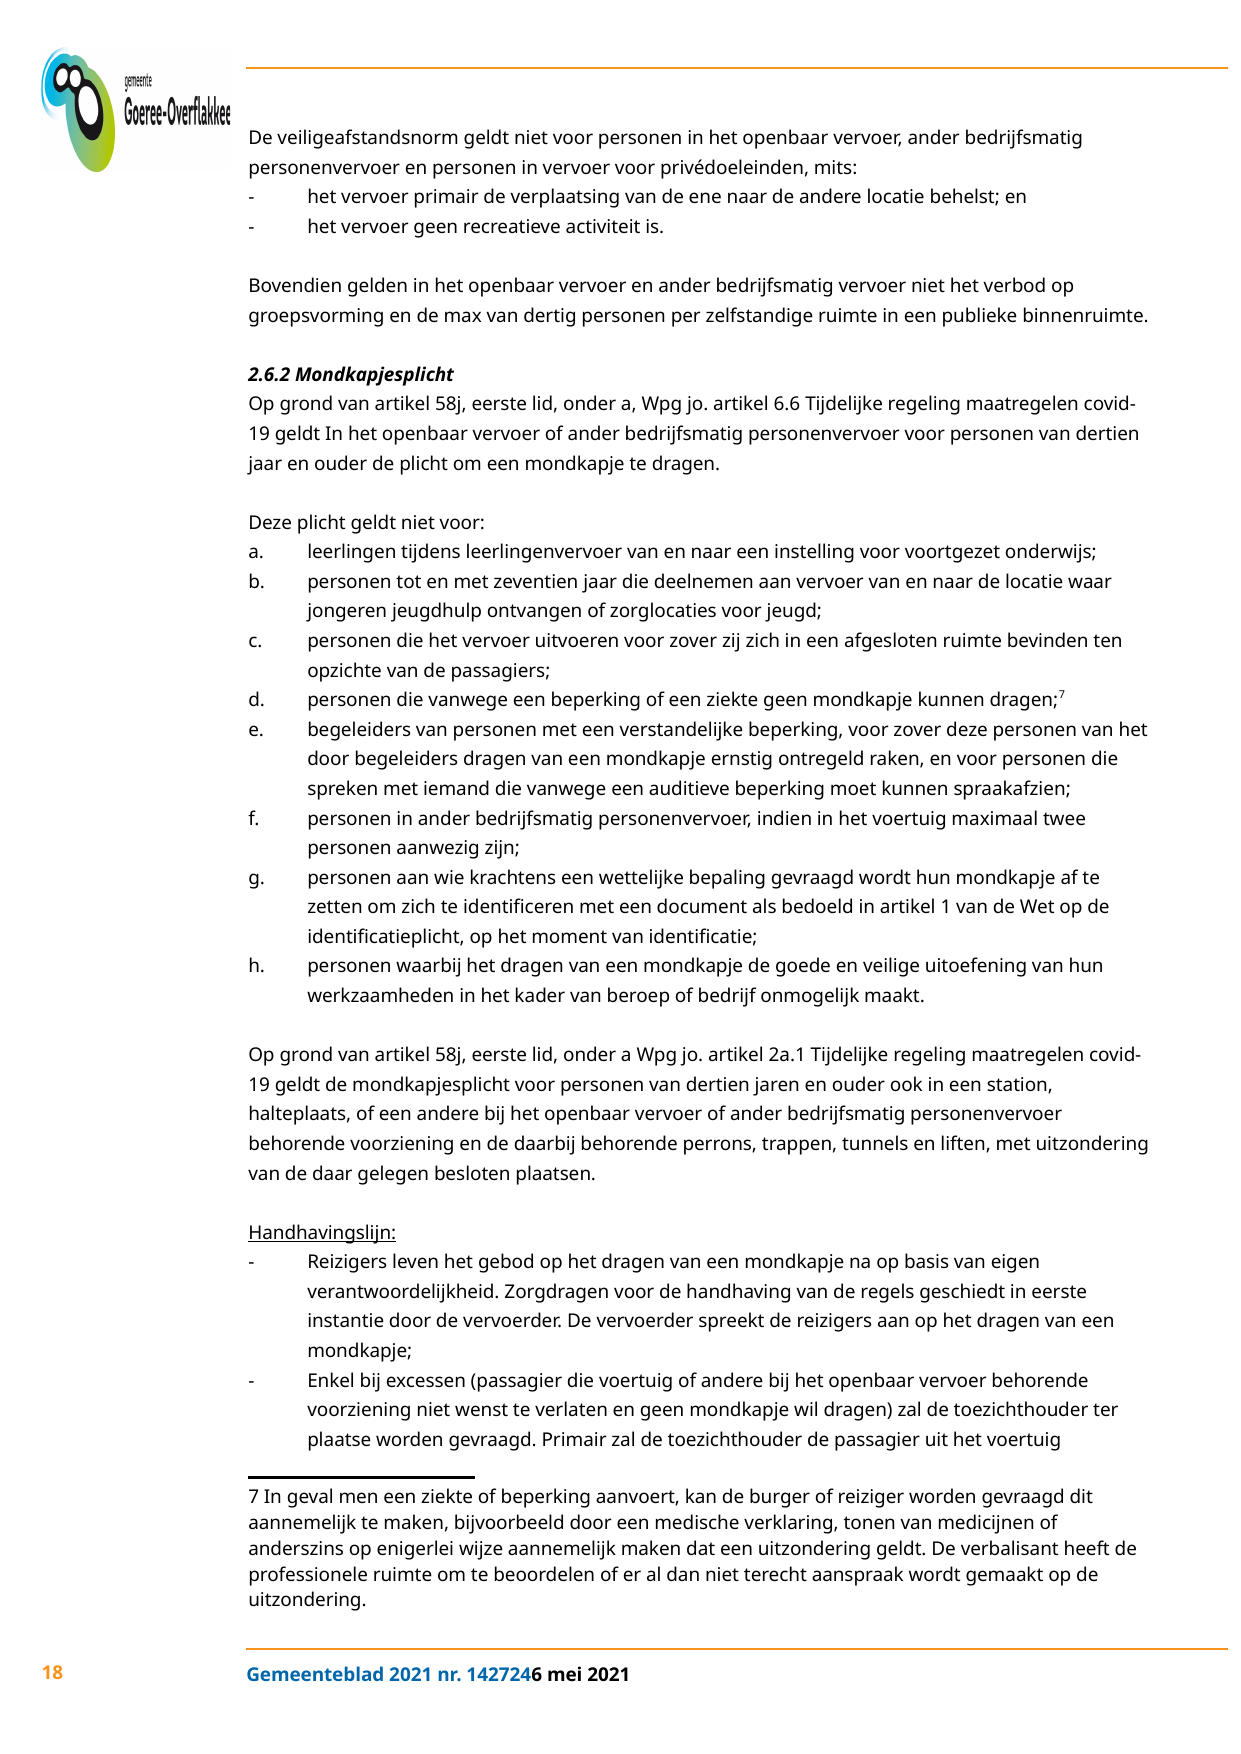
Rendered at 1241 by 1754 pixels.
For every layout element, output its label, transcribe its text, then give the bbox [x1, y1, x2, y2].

text Deze plicht geldt niet voor: [248, 509, 1152, 535]
list Reizigers leven het gebod op het dragen van een mondkapje na op basis van eigen verantwoordelijkheid. Zorgdragen voor de handhaving van de regels geschiedt in eerste instantie door de vervoerder. De vervoerder spreekt de reizigers aan op het dragen van een mondkapje; [248, 1248, 1152, 1363]
list personen aan wie krachtens een wettelijke bepaling gevraagd wordt hun mondkapje af te zetten om zich te identificeren met een document als bedoeld in artikel 1 van de Wet op de identificatieplicht, op het moment van identificatie; [248, 864, 1152, 949]
text Op grond van artikel 58j, eerste lid, onder a Wpg jo. artikel 2a.1 Tijdelijke regeling maatregelen covid-19 geldt de mondkapjesplicht voor personen van dertien jaren en ouder ook in een station, halteplaats, of een andere bij het openbaar vervoer of ander bedrijfsmatig personenvervoer behorende voorziening en de daarbij behorende perrons, trappen, tunnels en liften, met uitzondering van de daar gelegen besloten plaatsen. [248, 1041, 1152, 1186]
text Bovendien gelden in het openbaar vervoer en ander bedrijfsmatig vervoer niet het verbod op groepsvorming en de max van dertig personen per zelfstandige ruimte in een publieke binnenruimte. [248, 272, 1152, 328]
list Enkel bij excessen (passagier die voertuig of andere bij het openbaar vervoer behorende voorziening niet wenst te verlaten en geen mondkapje wil dragen) zal de toezichthouder ter plaatse worden gevraagd. Primair zal de toezichthouder de passagier uit het voertuig [248, 1367, 1152, 1452]
list In geval men een ziekte of beperking aanvoert, kan de burger of reiziger worden gevraagd dit aannemelijk te maken, bijvoorbeeld door een medische verklaring, tonen van medicijnen of anderszins op enigerlei wijze aannemelijk maken dat een uitzondering geldt. De verbalisant heeft de professionele ruimte om te beoordelen of er al dan niet terecht aanspraak wordt gemaakt op de uitzondering. [248, 1483, 1152, 1612]
picture [41, 47, 231, 172]
list het vervoer geen recreatieve activiteit is. [248, 213, 1152, 239]
text Handhavingslijn: [248, 1219, 1152, 1245]
list het vervoer primair de verplaatsing van de ene naar de andere locatie behelst; en [248, 183, 1152, 209]
text De veiligeafstandsnorm geldt niet voor personen in het openbaar vervoer, ander bedrijfsmatig personenvervoer en personen in vervoer voor privédoeleinden, mits: [248, 124, 1152, 180]
list leerlingen tijdens leerlingenvervoer van en naar een instelling voor voortgezet onderwijs; [248, 538, 1152, 564]
text Op grond van artikel 58j, eerste lid, onder a, Wpg jo. artikel 6.6 Tijdelijke regeling maatregelen covid-19 geldt In het openbaar vervoer of ander bedrijfsmatig personenvervoer voor personen van dertien jaar en ouder de plicht om een mondkapje te dragen. [248, 391, 1152, 476]
list personen die het vervoer uitvoeren voor zover zij zich in een afgesloten ruimte bevinden ten opzichte van de passagiers; [248, 627, 1152, 683]
list personen tot en met zeventien jaar die deelnemen aan vervoer van en naar de locatie waar jongeren jeugdhulp ontvangen of zorglocaties voor jeugd; [248, 568, 1152, 623]
list begeleiders van personen met een verstandelijke beperking, voor zover deze personen van het door begeleiders dragen van een mondkapje ernstig ontregeld raken, en voor personen die spreken met iemand die vanwege een auditieve beperking moet kunnen spraakafzien; [248, 716, 1152, 801]
list personen in ander bedrijfsmatig personenvervoer, indien in het voertuig maximaal twee personen aanwezig zijn; [248, 805, 1152, 860]
text 2.6.2 Mondkapjesplicht [248, 361, 1152, 387]
list personen waarbij het dragen van een mondkapje de goede en veilige uitoefening van hun werkzaamheden in het kader van beroep of bedrijf onmogelijk maakt. [248, 953, 1152, 1008]
list personen die vanwege een beperking of een ziekte geen mondkapje kunnen dragen; [248, 686, 1152, 712]
